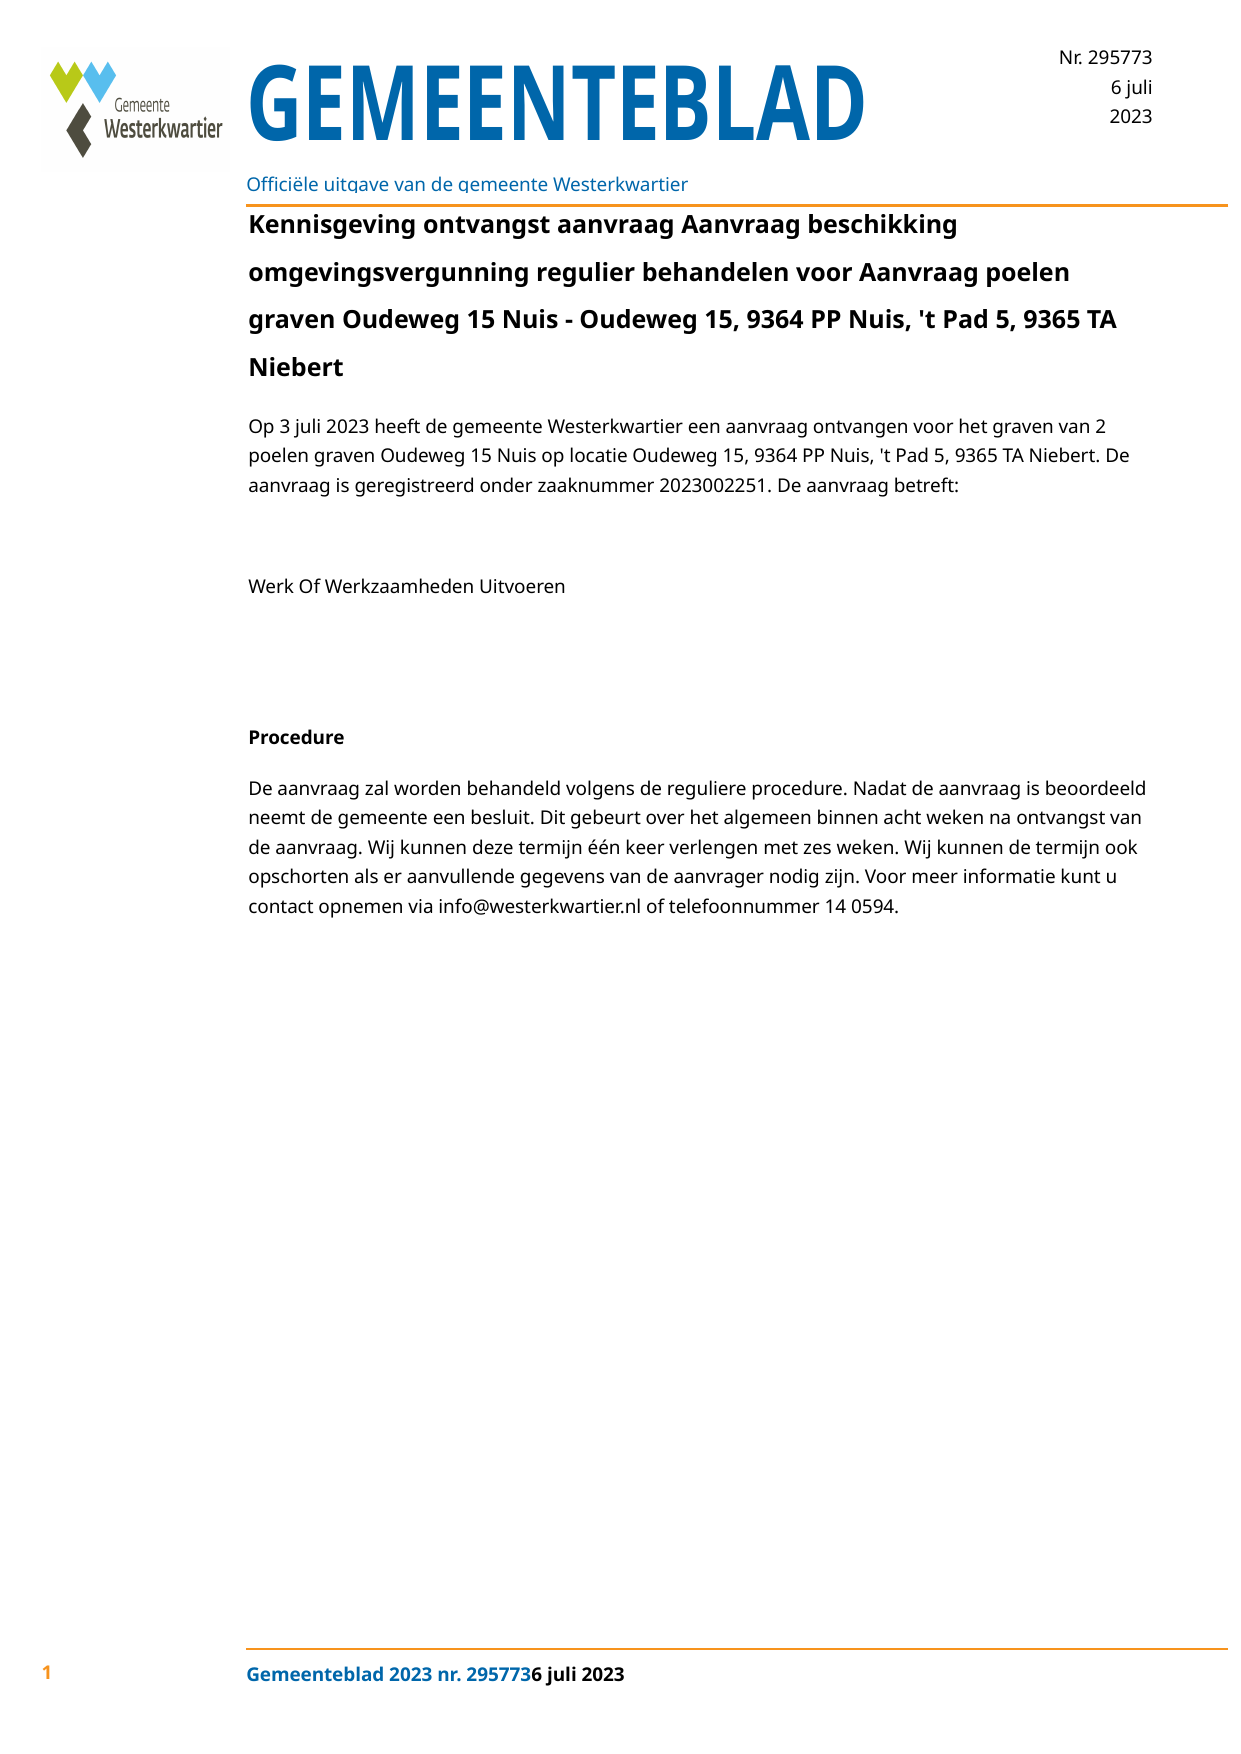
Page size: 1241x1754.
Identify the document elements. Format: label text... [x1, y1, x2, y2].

text Kennisgeving ontvangst aanvraag Aanvraag beschikking omgevingsvergunning regulier behandelen voor Aanvraag poelen graven Oudeweg 15 Nuis - Oudeweg 15, 9364 PP Nuis, 't Pad 5, 9365 TA Niebert [248, 207, 1152, 384]
text Procedure [248, 724, 1152, 750]
text Werk Of Werkzaamheden Uitvoeren [248, 573, 1152, 599]
picture [41, 47, 231, 172]
text De aanvraag zal worden behandeld volgens de reguliere procedure. Nadat de aanvraag is beoordeeld neemt de gemeente een besluit. Dit gebeurt over het algemeen binnen acht weken na ontvangst van de aanvraag. Wij kunnen deze termijn één keer verlengen met zes weken. Wij kunnen de termijn ook opschorten als er aanvullende gegevens van de aanvrager nodig zijn. Voor meer informatie kunt u contact opnemen via info@westerkwartier.nl of telefoonnummer 14 0594. [248, 775, 1152, 919]
text Op 3 juli 2023 heeft de gemeente Westerkwartier een aanvraag ontvangen voor het graven van 2 poelen graven Oudeweg 15 Nuis op locatie Oudeweg 15, 9364 PP Nuis, 't Pad 5, 9365 TA Niebert. De aanvraag is geregistreerd onder zaaknummer 2023002251. De aanvraag betreft: [248, 413, 1152, 498]
